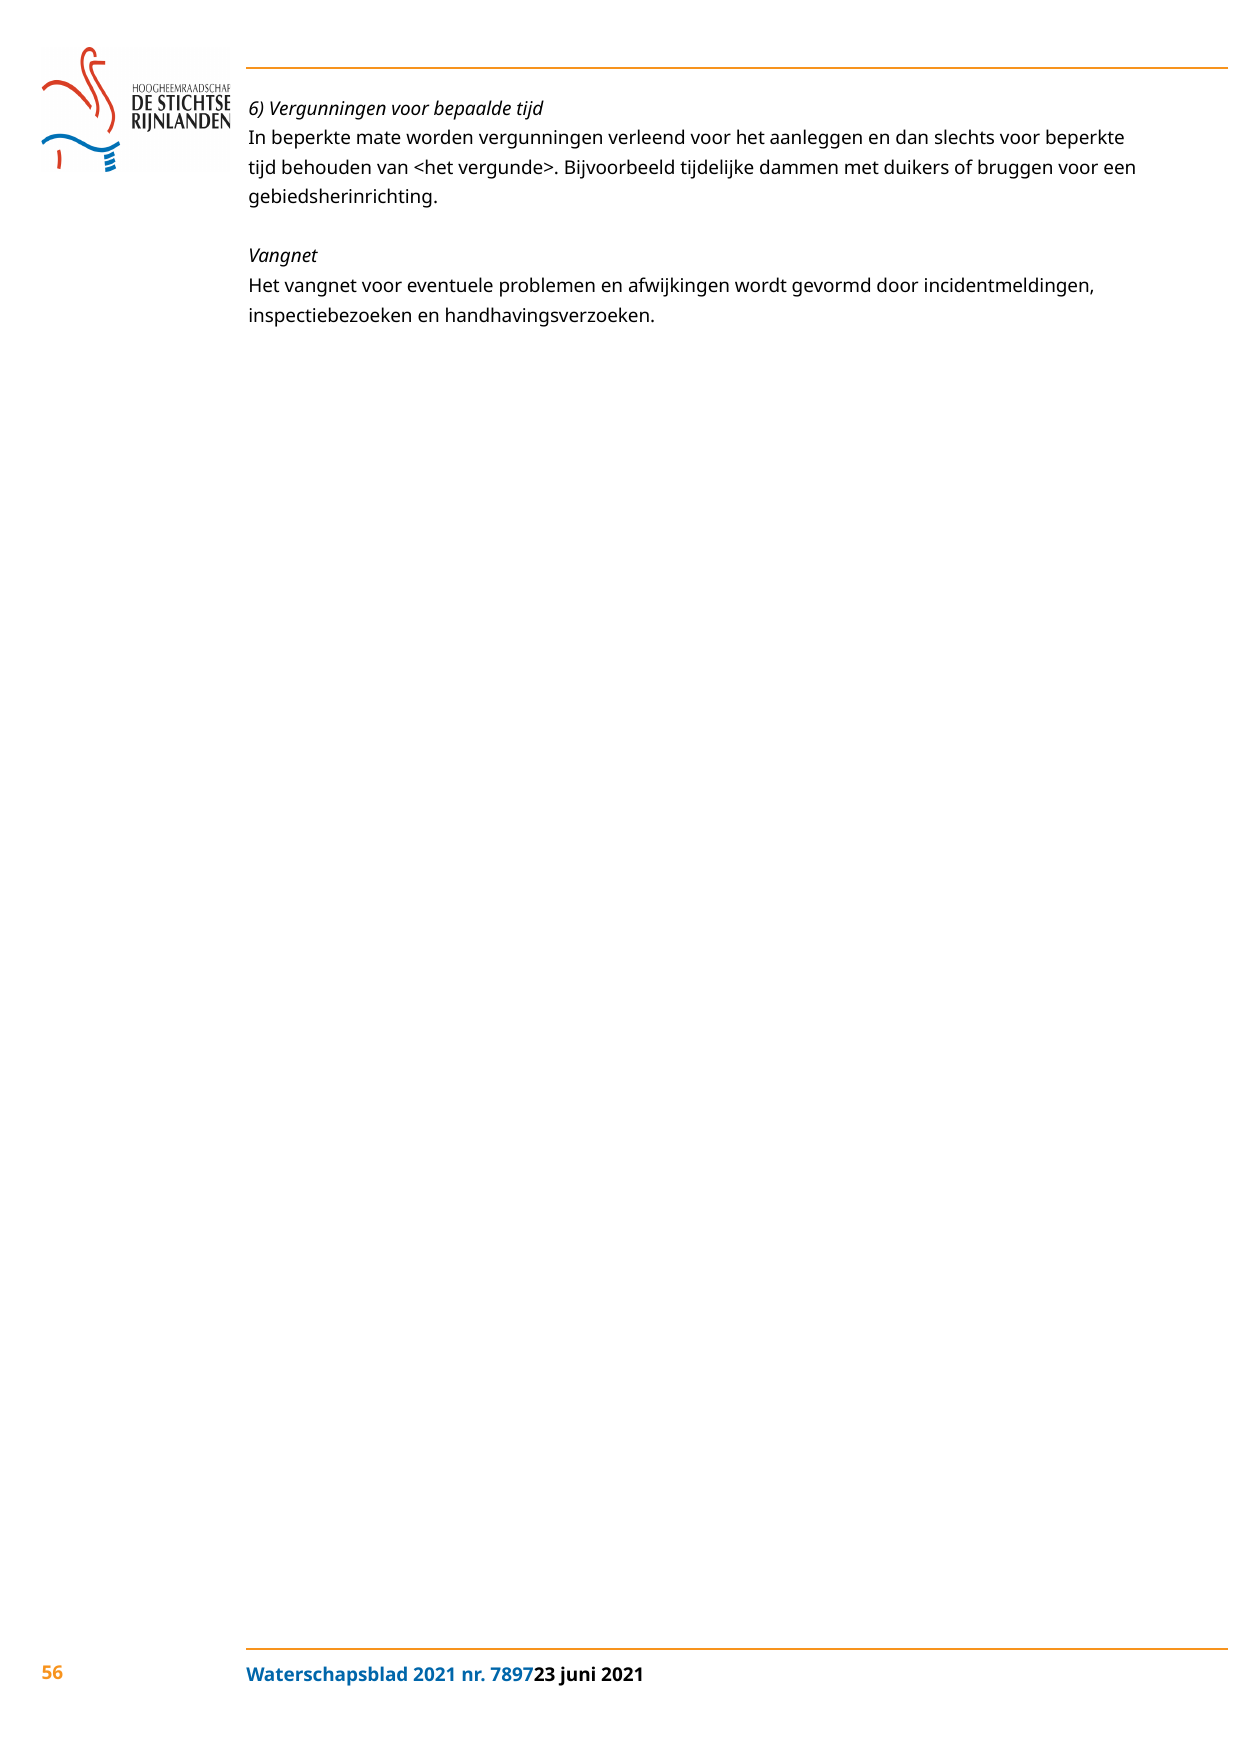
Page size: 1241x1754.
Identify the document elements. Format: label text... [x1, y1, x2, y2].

text Vangnet [248, 243, 1152, 268]
text 6) Vergunningen voor bepaalde tijd [248, 95, 1152, 121]
text In beperkte mate worden vergunningen verleend voor het aanleggen en dan slechts voor beperkte tijd behouden van <het vergunde>. Bijvoorbeeld tijdelijke dammen met duikers of bruggen voor een gebiedsherinrichting. [248, 124, 1152, 209]
text Het vangnet voor eventuele problemen en afwijkingen wordt gevormd door incidentmeldingen, inspectiebezoeken en handhavingsverzoeken. [248, 272, 1152, 328]
picture [41, 47, 231, 172]
